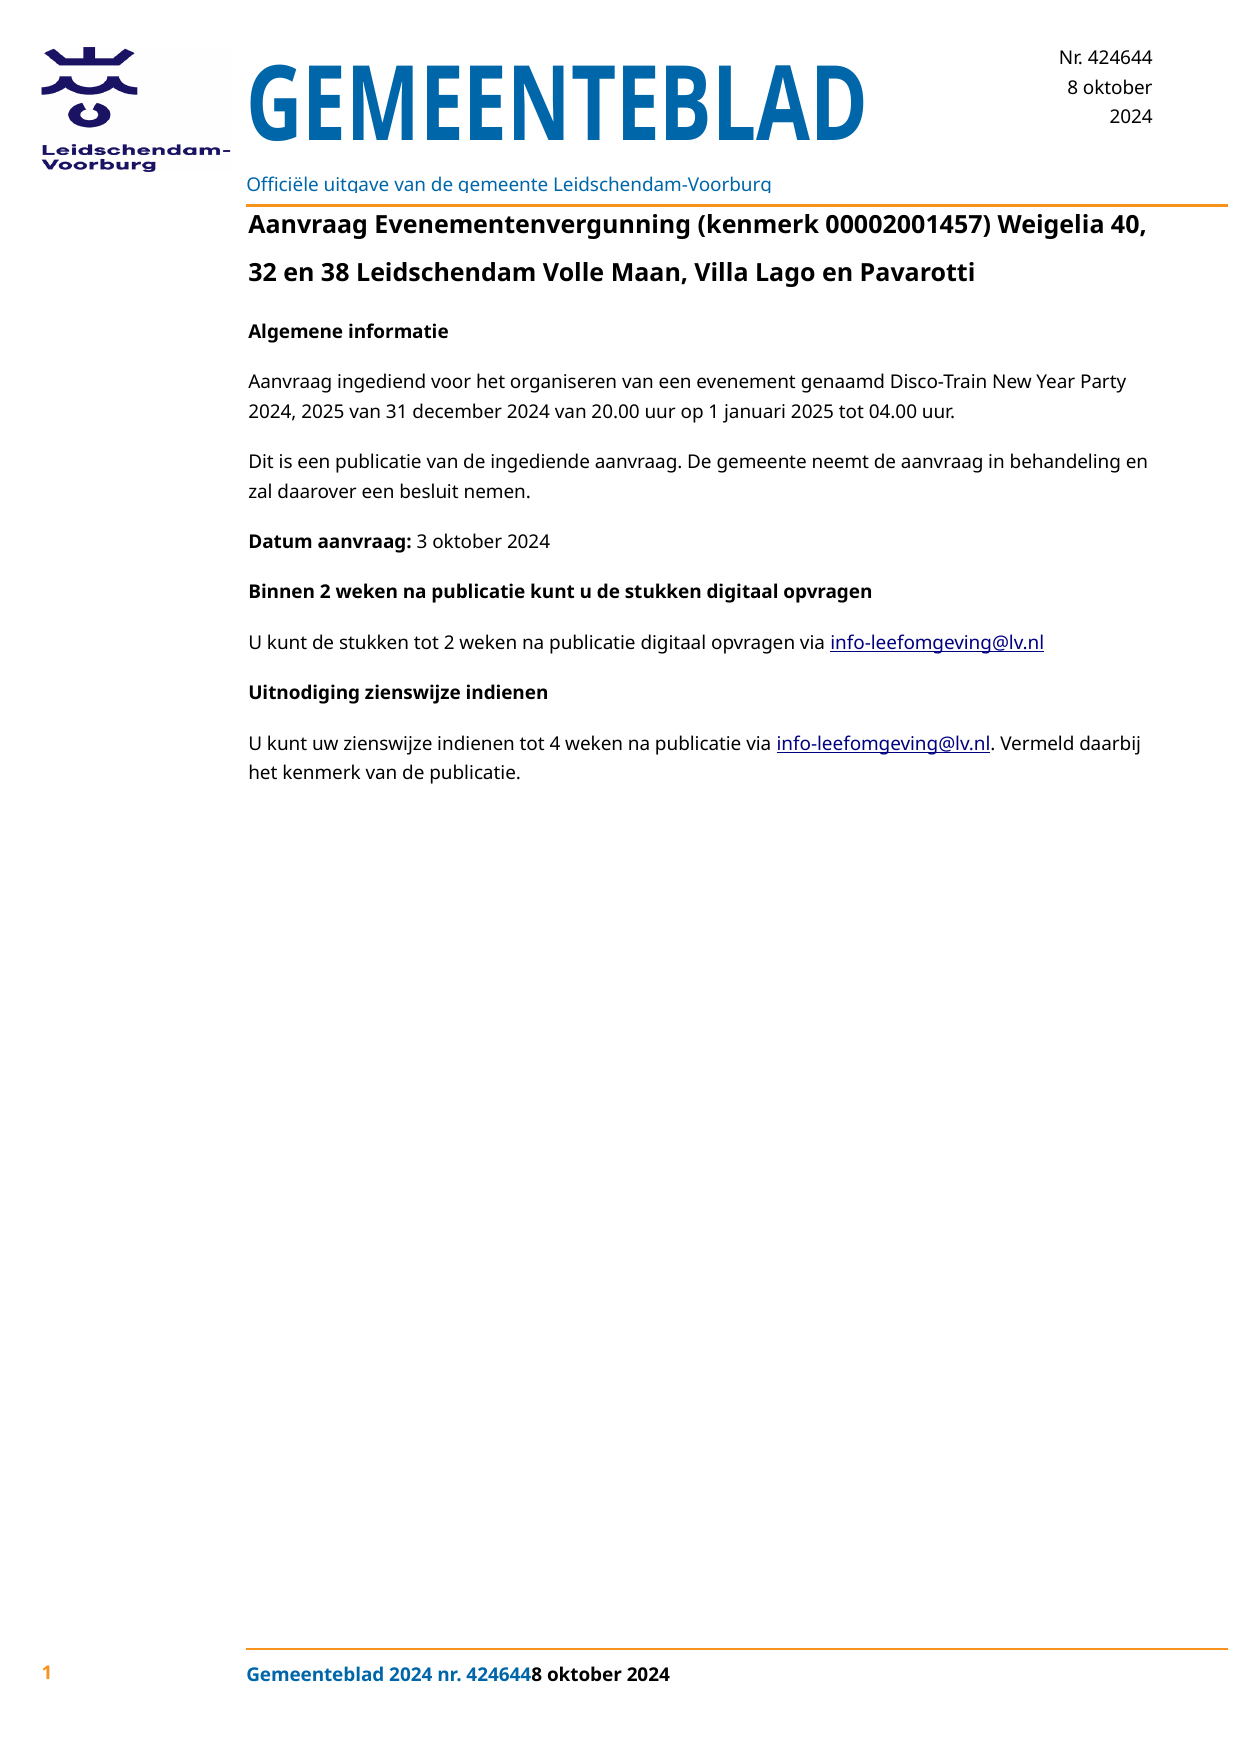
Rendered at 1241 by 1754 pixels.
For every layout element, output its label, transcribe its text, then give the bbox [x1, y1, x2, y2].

picture [41, 47, 231, 172]
text Dit is een publicatie van de ingediende aanvraag. De gemeente neemt de aanvraag in behandeling en zal daarover een besluit nemen. [248, 448, 1152, 504]
text Uitnodiging zienswijze indienen [248, 679, 1152, 705]
text U kunt uw zienswijze indienen tot 4 weken na publicatie via info-leefomgeving@lv.nl. Vermeld daarbij het kenmerk van de publicatie. [248, 730, 1152, 785]
text Algemene informatie [248, 318, 1152, 344]
text Aanvraag Evenementenvergunning (kenmerk 00002001457) Weigelia 40, 32 en 38 Leidschendam Volle Maan, Villa Lago en Pavarotti [248, 207, 1152, 288]
text Datum aanvraag: 3 oktober 2024 [248, 528, 1152, 554]
text Binnen 2 weken na publicatie kunt u de stukken digitaal opvragen [248, 579, 1152, 604]
text Aanvraag ingediend voor het organiseren van een evenement genaamd Disco-Train New Year Party 2024, 2025 van 31 december 2024 van 20.00 uur op 1 januari 2025 tot 04.00 uur. [248, 368, 1152, 424]
text U kunt de stukken tot 2 weken na publicatie digitaal opvragen via info-leefomgeving@lv.nl [248, 629, 1152, 655]
